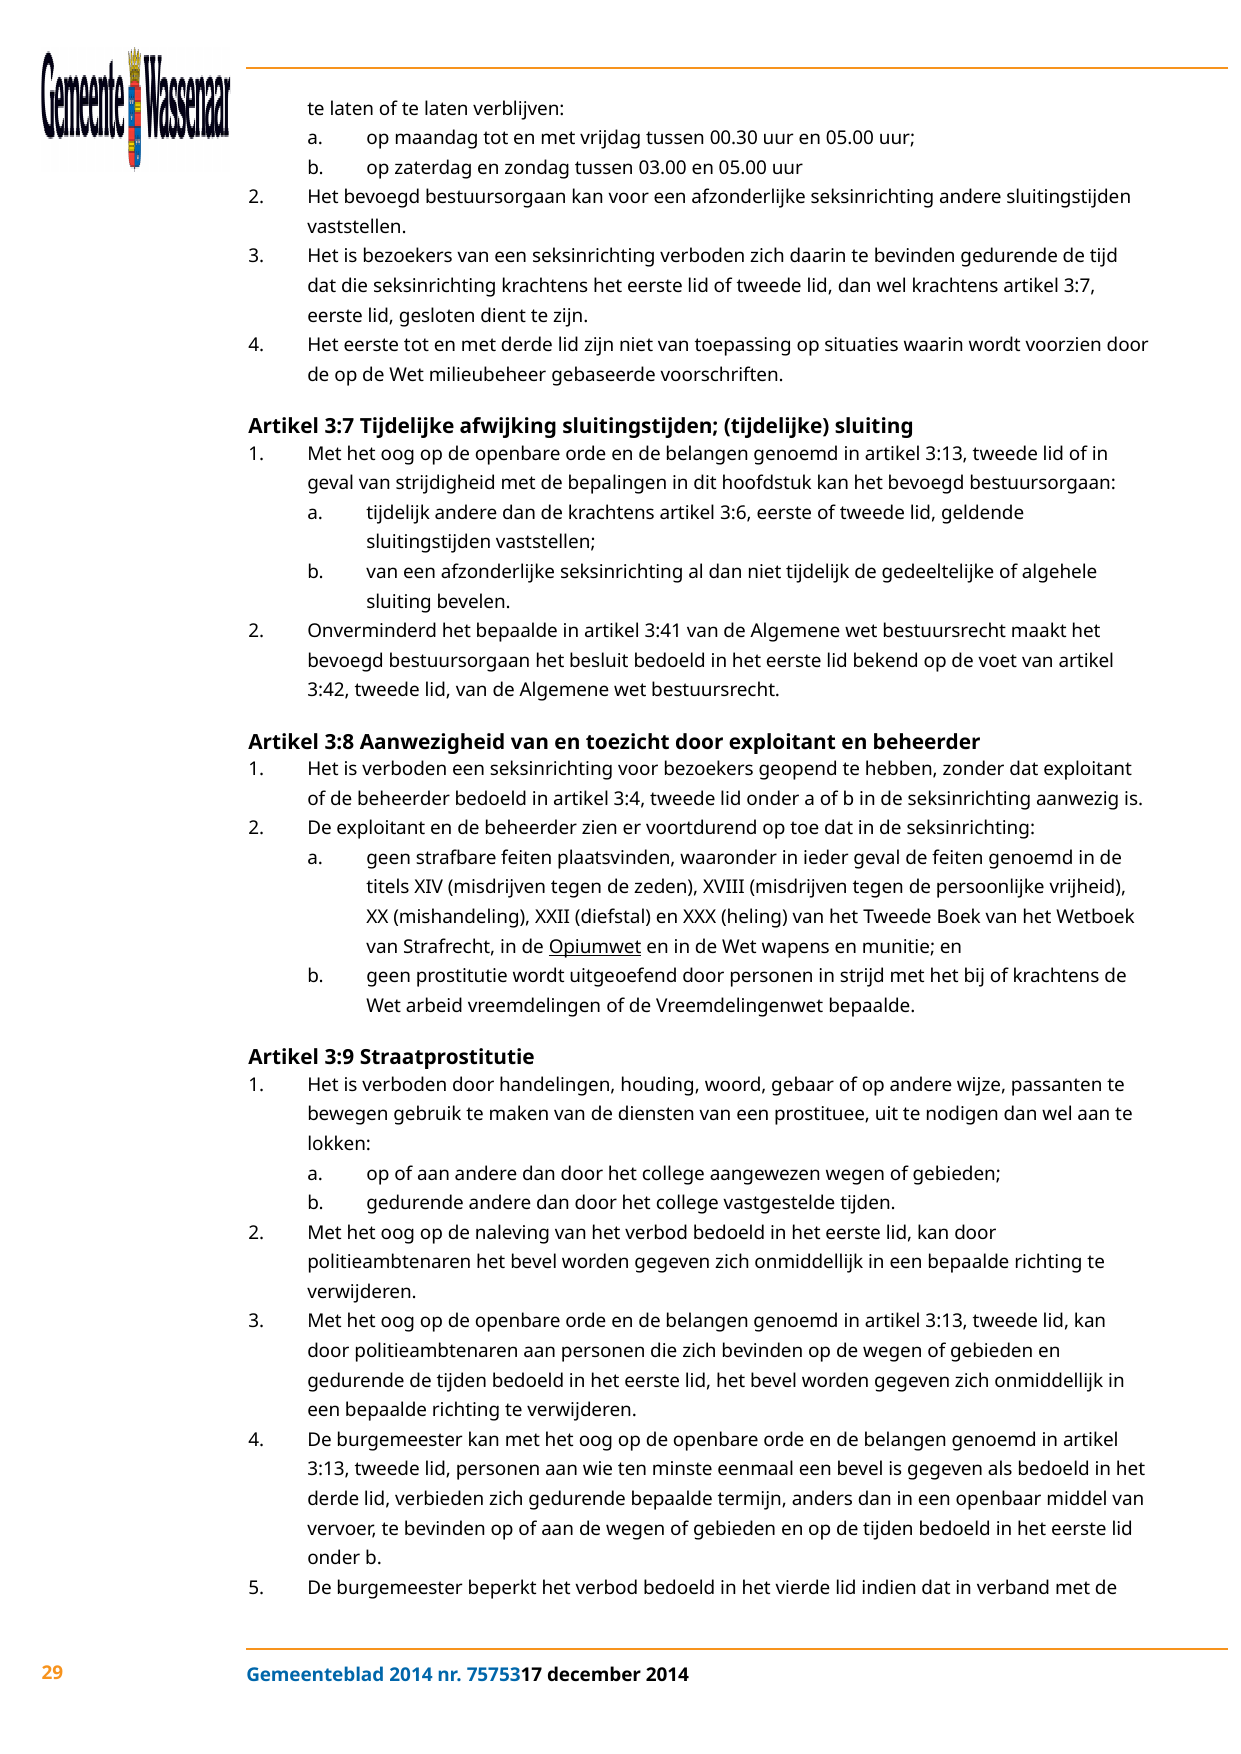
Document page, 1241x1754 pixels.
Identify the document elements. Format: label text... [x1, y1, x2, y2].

list op maandag tot en met vrijdag tussen 00.30 uur en 05.00 uur; [307, 124, 1152, 150]
list tijdelijk andere dan de krachtens artikel 3:6, eerste of tweede lid, geldende sluitingstijden vaststellen; [307, 499, 1152, 554]
list Het is verboden door handelingen, houding, woord, gebaar of op andere wijze, passanten te bewegen gebruik te maken van de diensten van een prostituee, uit te nodigen dan wel aan te lokken: [248, 1071, 1152, 1156]
list Met het oog op de openbare orde en de belangen genoemd in artikel 3:13, tweede lid, kan door politieambtenaren aan personen die zich bevinden op de wegen of gebieden en gedurende de tijden bedoeld in het eerste lid, het bevel worden gegeven zich onmiddellijk in een bepaalde richting te verwijderen. [248, 1308, 1152, 1422]
list De exploitant en de beheerder zien er voortdurend op toe dat in de seksinrichting: [248, 814, 1152, 840]
list gedurende andere dan door het college vastgestelde tijden. [307, 1189, 1152, 1215]
list Met het oog op de naleving van het verbod bedoeld in het eerste lid, kan door politieambtenaren het bevel worden gegeven zich onmiddellijk in een bepaalde richting te verwijderen. [248, 1219, 1152, 1304]
list Onverminderd het bepaalde in artikel 3:41 van de Algemene wet bestuursrecht maakt het bevoegd bestuursorgaan het besluit bedoeld in het eerste lid bekend op de voet van artikel 3:42, tweede lid, van de Algemene wet bestuursrecht. [248, 617, 1152, 702]
list van een afzonderlijke seksinrichting al dan niet tijdelijk de gedeeltelijke of algehele sluiting bevelen. [307, 558, 1152, 613]
list Het eerste tot en met derde lid zijn niet van toepassing op situaties waarin wordt voorzien door de op de Wet milieubeheer gebaseerde voorschriften. [248, 331, 1152, 387]
list geen strafbare feiten plaatsvinden, waaronder in ieder geval de feiten genoemd in de titels XIV (misdrijven tegen de zeden), XVIII (misdrijven tegen de persoonlijke vrijheid), XX (mishandeling), XXII (diefstal) en XXX (heling) van het Tweede Boek van het Wetboek van Strafrecht, in de Opiumwet en in de Wet wapens en munitie; en [307, 844, 1152, 959]
list Met het oog op de openbare orde en de belangen genoemd in artikel 3:13, tweede lid of in geval van strijdigheid met de bepalingen in dit hoofdstuk kan het bevoegd bestuursorgaan: [248, 440, 1152, 495]
text Artikel 3:8 Aanwezigheid van en toezicht door exploitant en beheerder [248, 727, 1152, 755]
list Het is verboden een seksinrichting voor bezoekers geopend te hebben, zonder dat exploitant of de beheerder bedoeld in artikel 3:4, tweede lid onder a of b in de seksinrichting aanwezig is. [248, 755, 1152, 811]
text Artikel 3:9 Straatprostitutie [248, 1042, 1152, 1071]
list te laten of te laten verblijven: [248, 95, 1152, 121]
list op zaterdag en zondag tussen 03.00 en 05.00 uur [307, 154, 1152, 180]
list De burgemeester kan met het oog op de openbare orde en de belangen genoemd in artikel 3:13, tweede lid, personen aan wie ten minste eenmaal een bevel is gegeven als bedoeld in het derde lid, verbieden zich gedurende bepaalde termijn, anders dan in een openbaar middel van vervoer, te bevinden op of aan de wegen of gebieden en op de tijden bedoeld in het eerste lid onder b. [248, 1426, 1152, 1570]
text Artikel 3:7 Tijdelijke afwijking sluitingstijden; (tijdelijke) sluiting [248, 411, 1152, 440]
list Het bevoegd bestuursorgaan kan voor een afzonderlijke seksinrichting andere sluitingstijden vaststellen. [248, 183, 1152, 239]
list De burgemeester beperkt het verbod bedoeld in het vierde lid indien dat in verband met de [248, 1574, 1152, 1599]
picture [41, 47, 231, 172]
list geen prostitutie wordt uitgeoefend door personen in strijd met het bij of krachtens de Wet arbeid vreemdelingen of de Vreemdelingenwet bepaalde. [307, 962, 1152, 1018]
list op of aan andere dan door het college aangewezen wegen of gebieden; [307, 1160, 1152, 1185]
list Het is bezoekers van een seksinrichting verboden zich daarin te bevinden gedurende de tijd dat die seksinrichting krachtens het eerste lid of tweede lid, dan wel krachtens artikel 3:7, eerste lid, gesloten dient te zijn. [248, 243, 1152, 328]
